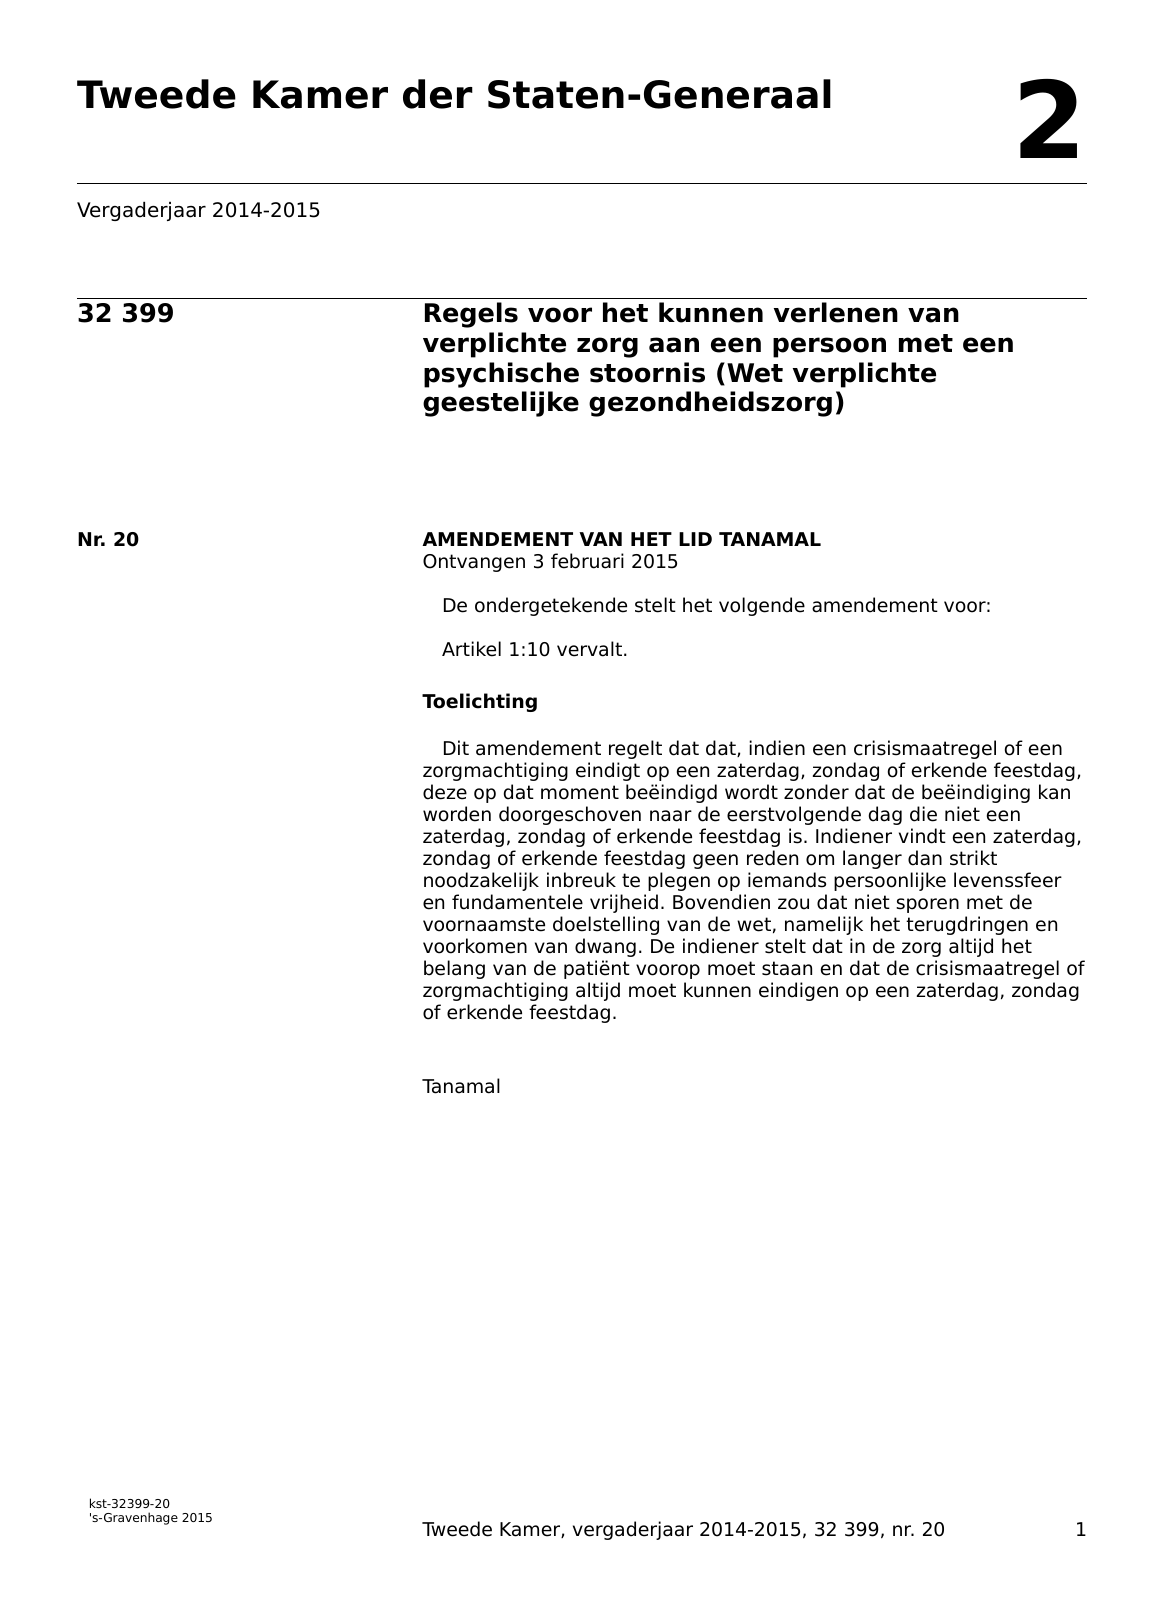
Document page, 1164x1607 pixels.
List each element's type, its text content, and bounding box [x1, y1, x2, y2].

text kst-32399-20 [88, 1497, 323, 1511]
text 's-Gravenhage 2015 [88, 1511, 323, 1525]
table_cell Vergaderjaar 2014-2015 [77, 184, 1087, 298]
table_header 2 [886, 59, 1087, 183]
subtitle Toelichting [422, 691, 1087, 713]
text De ondergetekende stelt het volgende amendement voor: [422, 595, 1087, 617]
subtitle 32 399 Regels voor het kunnen verlenen van verplichte zorg aan een persoon met een psychische stoornis (Wet verplichte geestelijke gezondheidszorg) [77, 299, 1087, 418]
text Ontvangen 3 februari 2015 [422, 551, 1087, 573]
text Artikel 1:10 vervalt. [422, 639, 1087, 661]
text Dit amendement regelt dat dat, indien een crisismaatregel of een zorgmachtiging eindigt op een zaterdag, zondag of erkende feestdag, deze op dat moment beëindigd wordt zonder dat de beëindiging kan worden doorgeschoven naar de eerstvolgende dag die niet een zaterdag, zondag of erkende feestdag is. Indiener vindt een zaterdag, zondag of erkende feestdag geen reden om langer dan strikt noodzakelijk inbreuk te plegen op iemands persoonlijke levenssfeer en fundamentele vrijheid. Bovendien zou dat niet sporen met de voornaamste doelstelling van de wet, namelijk het terugdringen en voorkomen van dwang. De indiener stelt dat in de zorg altijd het belang van de patiënt voorop moet staan en dat de crisismaatregel of zorgmachtiging altijd moet kunnen eindigen op een zaterdag, zondag of erkende feestdag. [422, 738, 1087, 1024]
subtitle Nr. 20 AMENDEMENT VAN HET LID TANAMAL [77, 529, 1087, 551]
table_header Tweede Kamer der Staten-Generaal [77, 59, 886, 183]
text Tanamal [422, 1054, 1087, 1098]
